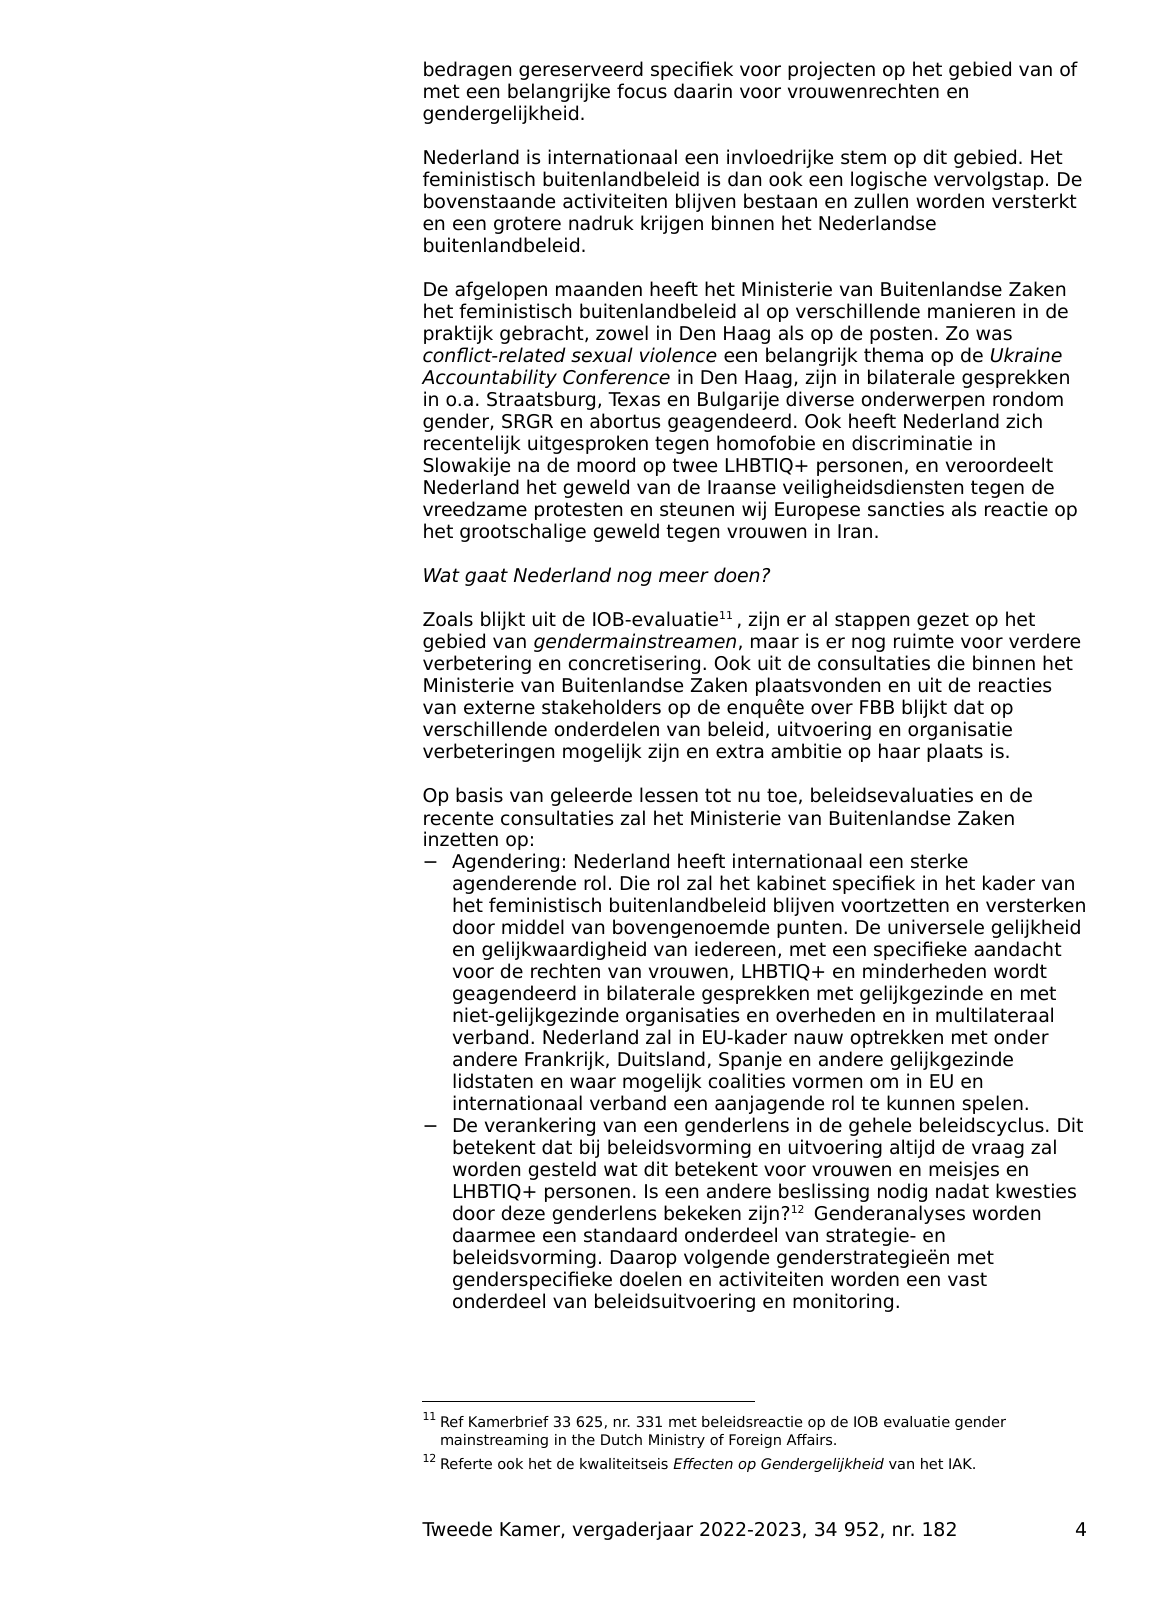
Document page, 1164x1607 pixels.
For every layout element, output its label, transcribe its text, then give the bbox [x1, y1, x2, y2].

text Nederland is internationaal een invloedrijke stem op dit gebied. Het feministisch buitenlandbeleid is dan ook een logische vervolgstap. De bovenstaande activiteiten blijven bestaan en zullen worden versterkt en een grotere nadruk krijgen binnen het Nederlandse buitenlandbeleid. [422, 147, 1087, 257]
subtitle Wat gaat Nederland nog meer doen? [422, 565, 1087, 587]
text De afgelopen maanden heeft het Ministerie van Buitenlandse Zaken het feministisch buitenlandbeleid al op verschillende manieren in de praktijk gebracht, zowel in Den Haag als op de posten. Zo was conflict-related sexual violence een belangrijk thema op de Ukraine Accountability Conference in Den Haag, zijn in bilaterale gesprekken in o.a. Straatsburg, Texas en Bulgarije diverse onderwerpen rondom gender, SRGR en abortus geagendeerd. Ook heeft Nederland zich recentelijk uitgesproken tegen homofobie en discriminatie in Slowakije na de moord op twee LHBTIQ+ personen, en veroordeelt Nederland het geweld van de Iraanse veiligheidsdiensten tegen de vreedzame protesten en steunen wij Europese sancties als reactie op het grootschalige geweld tegen vrouwen in Iran. [422, 279, 1087, 543]
text Zoals blijkt uit de IOB-evaluatie, zijn er al stappen gezet op het gebied van gendermainstreamen, maar is er nog ruimte voor verdere verbetering en concretisering. Ook uit de consultaties die binnen het Ministerie van Buitenlandse Zaken plaatsvonden en uit de reacties van externe stakeholders op de enquête over FBB blijkt dat op verschillende onderdelen van beleid, uitvoering en organisatie verbeteringen mogelijk zijn en extra ambitie op haar plaats is. [422, 609, 1087, 763]
text Op basis van geleerde lessen tot nu toe, beleidsevaluaties en de recente consultaties zal het Ministerie van Buitenlandse Zaken inzetten op: [422, 785, 1087, 851]
text − Agendering: Nederland heeft internationaal een sterke agenderende rol. Die rol zal het kabinet specifiek in het kader van het feministisch buitenlandbeleid blijven voortzetten en versterken door middel van bovengenoemde punten. De universele gelijkheid en gelijkwaardigheid van iedereen, met een specifieke aandacht voor de rechten van vrouwen, LHBTIQ+ en minderheden wordt geagendeerd in bilaterale gesprekken met gelijkgezinde en met niet-gelijkgezinde organisaties en overheden en in multilateraal verband. Nederland zal in EU-kader nauw optrekken met onder andere Frankrijk, Duitsland, Spanje en andere gelijkgezinde lidstaten en waar mogelijk coalities vormen om in EU en internationaal verband een aanjagende rol te kunnen spelen. [422, 851, 1087, 1115]
text Referte ook het de kwaliteitseis Effecten op Gendergelijkheid van het IAK. [422, 1452, 1087, 1474]
text − De verankering van een genderlens in de gehele beleidscyclus. Dit betekent dat bij beleidsvorming en uitvoering altijd de vraag zal worden gesteld wat dit betekent voor vrouwen en meisjes en LHBTIQ+ personen. Is een andere beslissing nodig nadat kwesties door deze genderlens bekeken zijn? Genderanalyses worden daarmee een standaard onderdeel van strategie- en beleidsvorming. Daarop volgende genderstrategieën met genderspecifieke doelen en activiteiten worden een vast onderdeel van beleidsuitvoering en monitoring. [422, 1115, 1087, 1313]
text bedragen gereserveerd specifiek voor projecten op het gebied van of met een belangrijke focus daarin voor vrouwenrechten en gendergelijkheid. [422, 59, 1087, 125]
text Ref Kamerbrief 33 625, nr. 331 met beleidsreactie op de IOB evaluatie gender mainstreaming in the Dutch Ministry of Foreign Affairs. [422, 1410, 1087, 1449]
